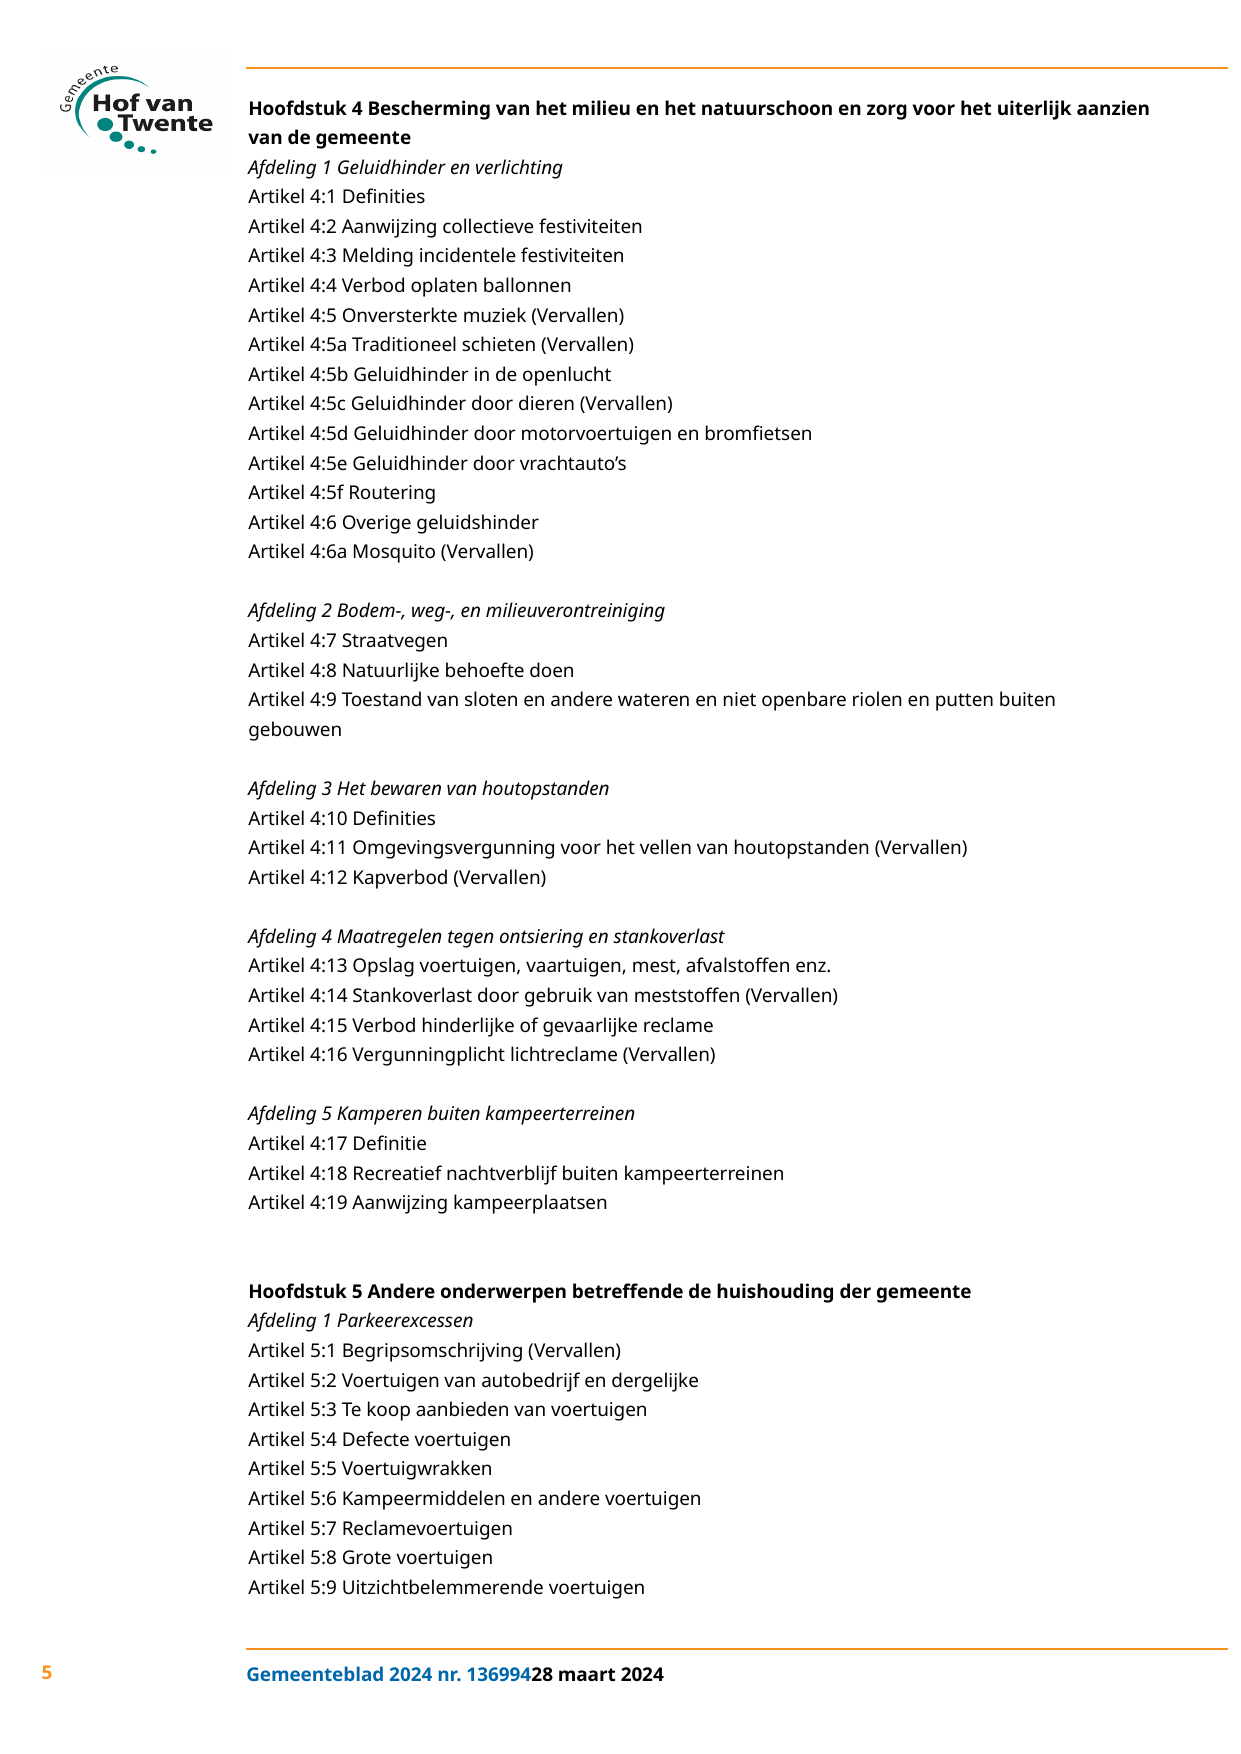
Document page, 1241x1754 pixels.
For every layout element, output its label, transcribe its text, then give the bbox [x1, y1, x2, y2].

text Artikel 4:13 Opslag voertuigen, vaartuigen, mest, afvalstoffen enz. [248, 953, 1152, 978]
text Artikel 5:6 Kampeermiddelen en andere voertuigen [248, 1485, 1152, 1511]
picture [41, 47, 231, 172]
text Artikel 4:17 Definitie [248, 1130, 1152, 1156]
text Artikel 4:16 Vergunningplicht lichtreclame (Vervallen) [248, 1041, 1152, 1067]
text Artikel 5:8 Grote voertuigen [248, 1544, 1152, 1570]
text Artikel 4:5a Traditioneel schieten (Vervallen) [248, 331, 1152, 357]
text Artikel 5:4 Defecte voertuigen [248, 1426, 1152, 1452]
text Hoofdstuk 4 Bescherming van het milieu en het natuurschoon en zorg voor het uiterlijk aanzien van de gemeente [248, 95, 1152, 150]
text Artikel 4:15 Verbod hinderlijke of gevaarlijke reclame [248, 1012, 1152, 1038]
text Artikel 5:2 Voertuigen van autobedrijf en dergelijke [248, 1367, 1152, 1393]
text Artikel 4:1 Definities [248, 183, 1152, 209]
text Artikel 4:8 Natuurlijke behoefte doen [248, 657, 1152, 683]
text Artikel 4:14 Stankoverlast door gebruik van meststoffen (Vervallen) [248, 982, 1152, 1008]
text Artikel 4:3 Melding incidentele festiviteiten [248, 243, 1152, 268]
text Artikel 4:2 Aanwijzing collectieve festiviteiten [248, 213, 1152, 239]
text Afdeling 5 Kamperen buiten kampeerterreinen [248, 1101, 1152, 1126]
text Artikel 5:9 Uitzichtbelemmerende voertuigen [248, 1574, 1152, 1600]
text Artikel 4:6 Overige geluidshinder [248, 509, 1152, 535]
text Afdeling 3 Het bewaren van houtopstanden [248, 775, 1152, 801]
text Artikel 4:12 Kapverbod (Vervallen) [248, 864, 1152, 890]
text Afdeling 1 Parkeerexcessen [248, 1308, 1152, 1333]
text Artikel 4:5c Geluidhinder door dieren (Vervallen) [248, 391, 1152, 416]
text Artikel 4:5 Onversterkte muziek (Vervallen) [248, 302, 1152, 328]
text Artikel 4:7 Straatvegen [248, 627, 1152, 653]
text Artikel 4:19 Aanwijzing kampeerplaatsen [248, 1189, 1152, 1215]
text Artikel 4:5b Geluidhinder in de openlucht [248, 361, 1152, 387]
text Artikel 4:10 Definities [248, 805, 1152, 831]
text Afdeling 1 Geluidhinder en verlichting [248, 154, 1152, 180]
text Artikel 4:5d Geluidhinder door motorvoertuigen en bromfietsen [248, 420, 1152, 446]
text Afdeling 2 Bodem-, weg-, en milieuverontreiniging [248, 598, 1152, 623]
text Hoofdstuk 5 Andere onderwerpen betreffende de huishouding der gemeente [248, 1278, 1152, 1304]
text Artikel 5:3 Te koop aanbieden van voertuigen [248, 1396, 1152, 1422]
text Artikel 4:5e Geluidhinder door vrachtauto’s [248, 450, 1152, 476]
text Artikel 5:1 Begripsomschrijving (Vervallen) [248, 1337, 1152, 1363]
text Artikel 4:5f Routering [248, 479, 1152, 505]
text Artikel 5:5 Voertuigwrakken [248, 1456, 1152, 1481]
text Artikel 5:7 Reclamevoertuigen [248, 1515, 1152, 1541]
text Artikel 4:6a Mosquito (Vervallen) [248, 538, 1152, 564]
text Artikel 4:18 Recreatief nachtverblijf buiten kampeerterreinen [248, 1160, 1152, 1186]
text Artikel 4:11 Omgevingsvergunning voor het vellen van houtopstanden (Vervallen) [248, 834, 1152, 860]
text Afdeling 4 Maatregelen tegen ontsiering en stankoverlast [248, 923, 1152, 949]
text Artikel 4:4 Verbod oplaten ballonnen [248, 272, 1152, 298]
text Artikel 4:9 Toestand van sloten en andere wateren en niet openbare riolen en putten buiten gebouwen [248, 686, 1152, 742]
